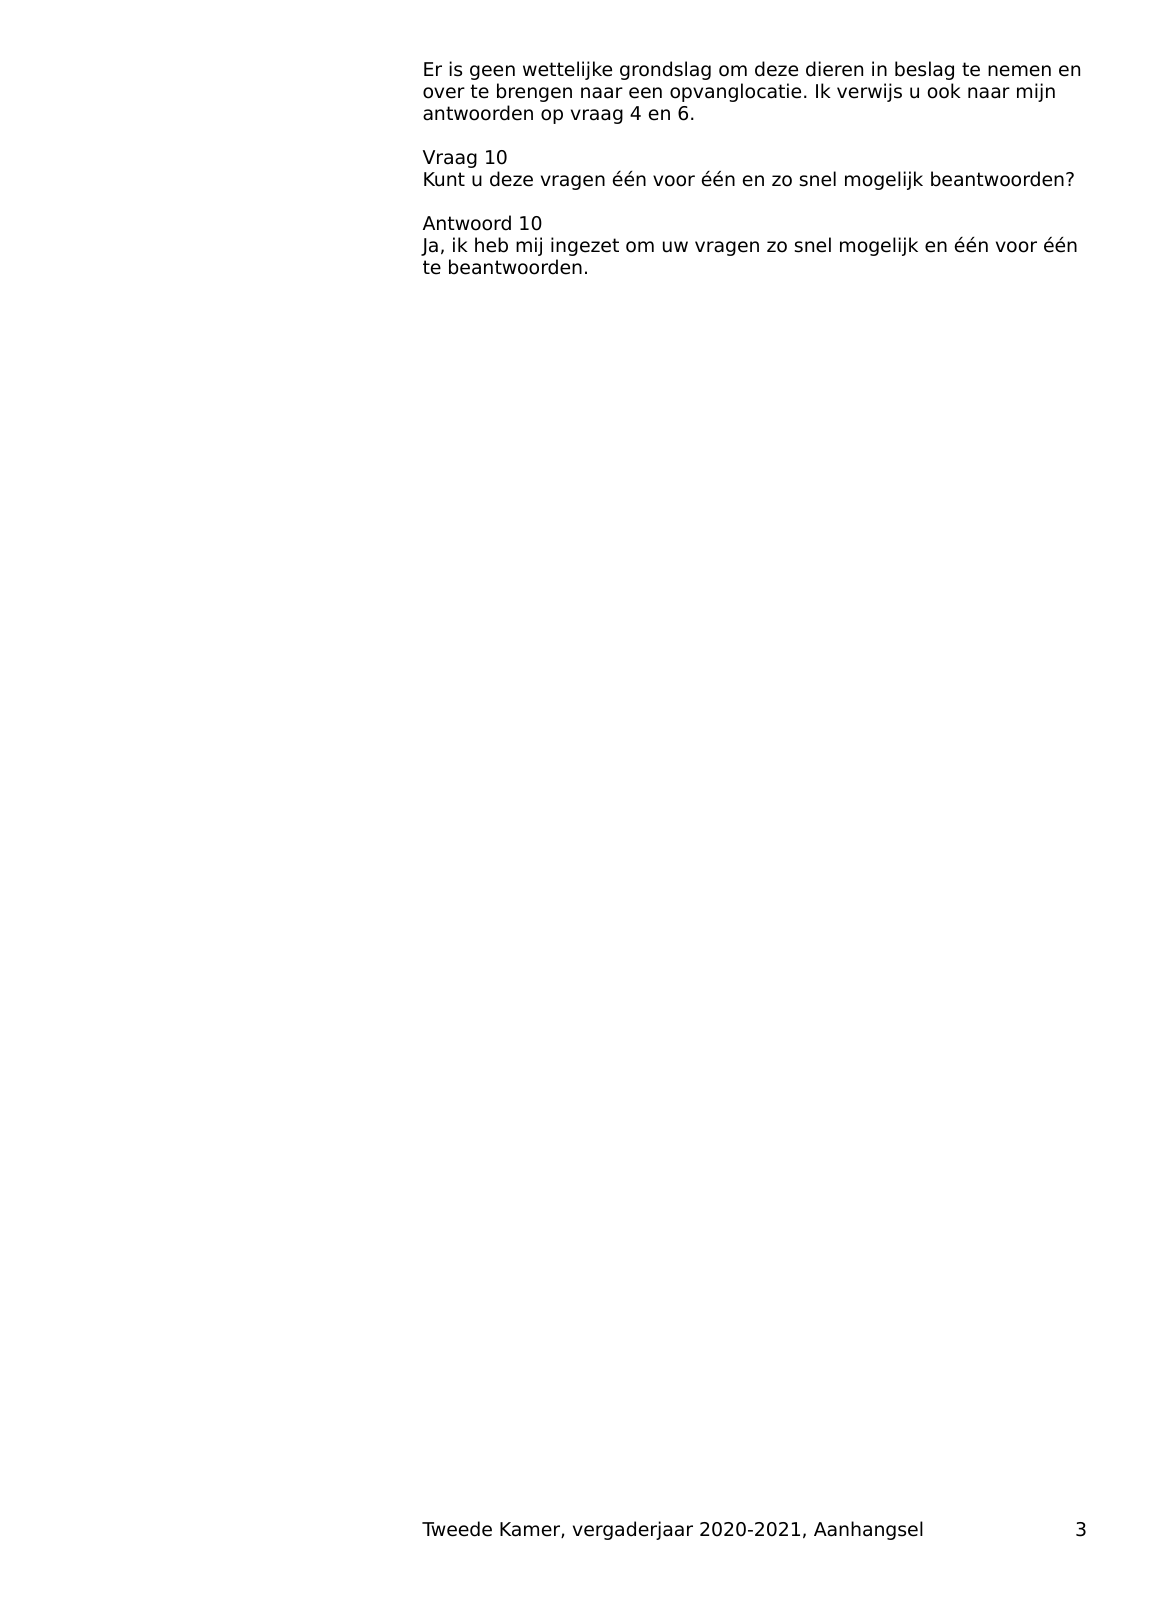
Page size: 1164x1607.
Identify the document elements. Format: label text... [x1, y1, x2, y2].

text Ja, ik heb mij ingezet om uw vragen zo snel mogelijk en één voor één te beantwoorden. [422, 235, 1087, 279]
text Vraag 10 [422, 147, 1087, 169]
text Kunt u deze vragen één voor één en zo snel mogelijk beantwoorden? [422, 169, 1087, 191]
text Er is geen wettelijke grondslag om deze dieren in beslag te nemen en over te brengen naar een opvanglocatie. Ik verwijs u ook naar mijn antwoorden op vraag 4 en 6. [422, 59, 1087, 125]
text Antwoord 10 [422, 213, 1087, 235]
